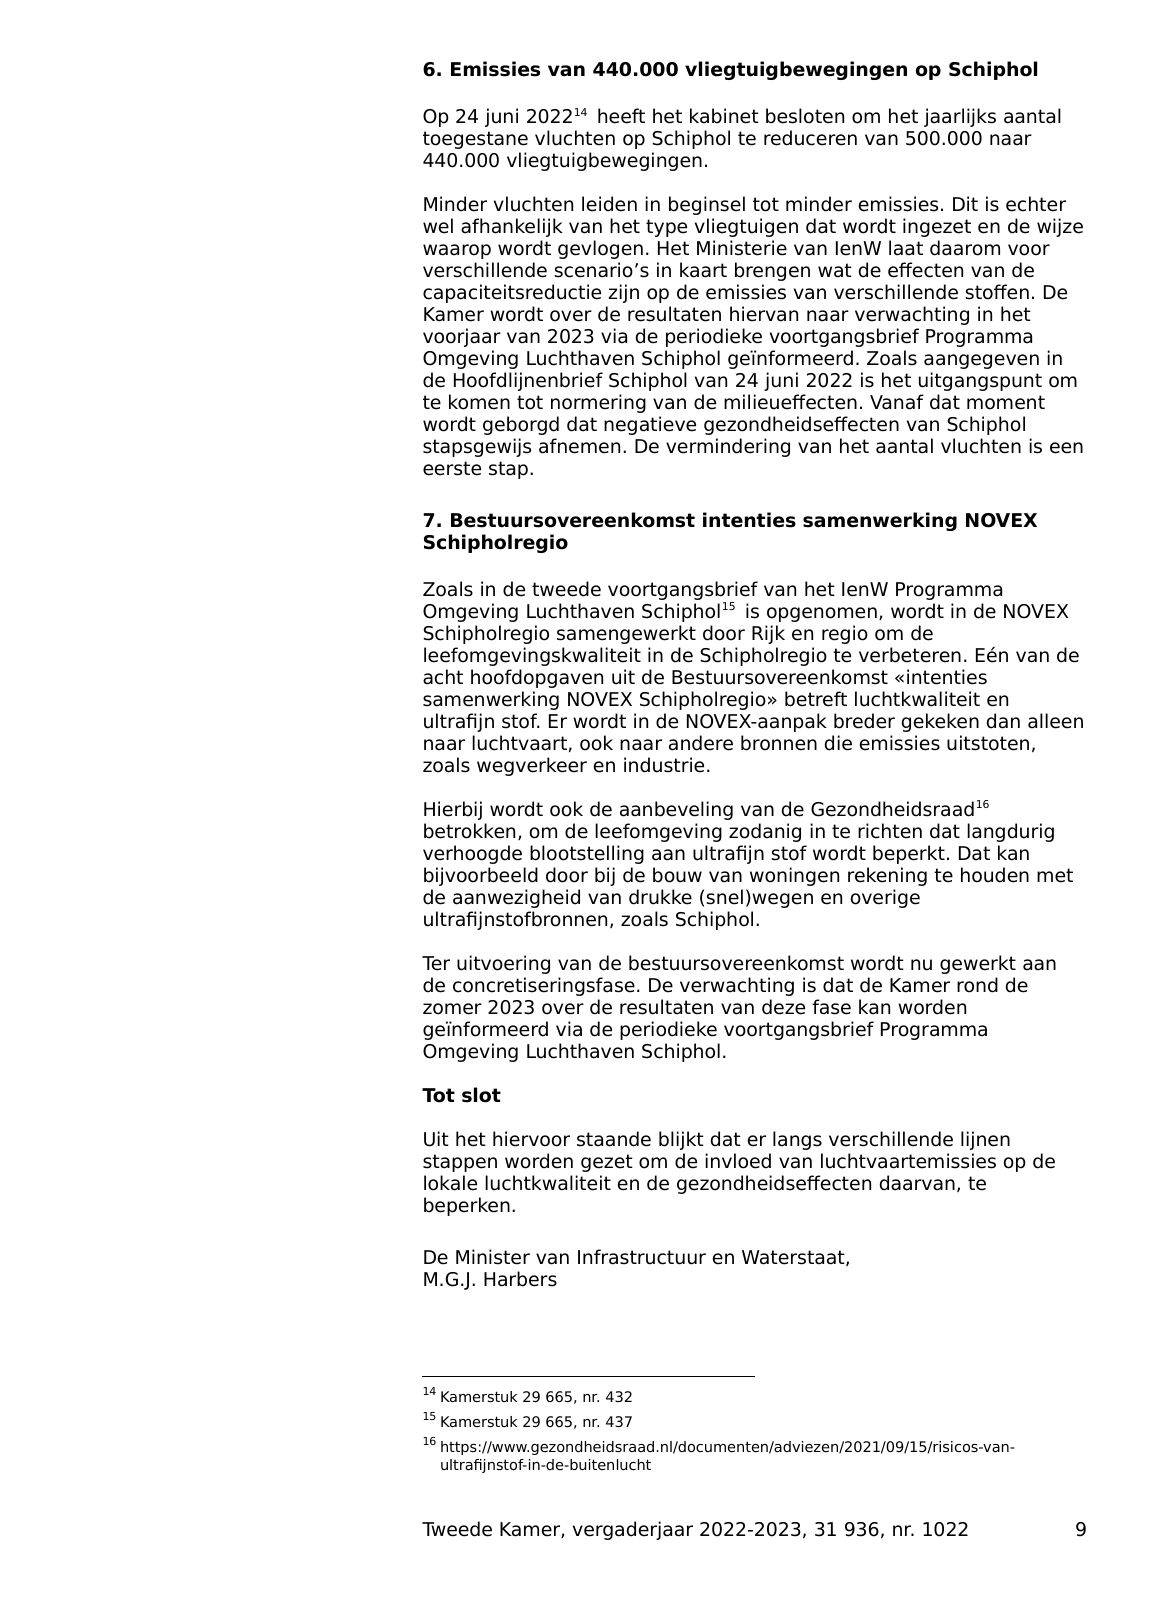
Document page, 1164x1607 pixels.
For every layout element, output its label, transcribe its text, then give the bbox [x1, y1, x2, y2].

text Kamerstuk 29 665, nr. 437 [422, 1410, 1087, 1432]
text Zoals in de tweede voortgangsbrief van het IenW Programma Omgeving Luchthaven Schiphol is opgenomen, wordt in de NOVEX Schipholregio samengewerkt door Rijk en regio om de leefomgevingskwaliteit in de Schipholregio te verbeteren. Eén van de acht hoofdopgaven uit de Bestuursovereenkomst «intenties samenwerking NOVEX Schipholregio» betreft luchtkwaliteit en ultrafijn stof. Er wordt in de NOVEX-aanpak breder gekeken dan alleen naar luchtvaart, ook naar andere bronnen die emissies uitstoten, zoals wegverkeer en industrie. [422, 579, 1087, 777]
subtitle 7. Bestuursovereenkomst intenties samenwerking NOVEX Schipholregio [422, 510, 1087, 554]
text Ter uitvoering van de bestuursovereenkomst wordt nu gewerkt aan de concretiseringsfase. De verwachting is dat de Kamer rond de zomer 2023 over de resultaten van deze fase kan worden geïnformeerd via de periodieke voortgangsbrief Programma Omgeving Luchthaven Schiphol. [422, 953, 1087, 1063]
text Op 24 juni 2022 heeft het kabinet besloten om het jaarlijks aantal toegestane vluchten op Schiphol te reduceren van 500.000 naar 440.000 vliegtuigbewegingen. [422, 106, 1087, 172]
subtitle Tot slot [422, 1085, 1087, 1107]
text https://www.gezondheidsraad.nl/documenten/adviezen/2021/09/15/risicos-van-ultrafijnstof-in-de-buitenlucht [422, 1435, 1087, 1474]
text Kamerstuk 29 665, nr. 432 [422, 1385, 1087, 1407]
subtitle 6. Emissies van 440.000 vliegtuigbewegingen op Schiphol [422, 59, 1087, 81]
text Minder vluchten leiden in beginsel tot minder emissies. Dit is echter wel afhankelijk van het type vliegtuigen dat wordt ingezet en de wijze waarop wordt gevlogen. Het Ministerie van IenW laat daarom voor verschillende scenario’s in kaart brengen wat de effecten van de capaciteitsreductie zijn op de emissies van verschillende stoffen. De Kamer wordt over de resultaten hiervan naar verwachting in het voorjaar van 2023 via de periodieke voortgangsbrief Programma Omgeving Luchthaven Schiphol geïnformeerd. Zoals aangegeven in de Hoofdlijnenbrief Schiphol van 24 juni 2022 is het uitgangspunt om te komen tot normering van de milieueffecten. Vanaf dat moment wordt geborgd dat negatieve gezondheidseffecten van Schiphol stapsgewijs afnemen. De vermindering van het aantal vluchten is een eerste stap. [422, 194, 1087, 480]
text Hierbij wordt ook de aanbeveling van de Gezondheidsraad betrokken, om de leefomgeving zodanig in te richten dat langdurig verhoogde blootstelling aan ultrafijn stof wordt beperkt. Dat kan bijvoorbeeld door bij de bouw van woningen rekening te houden met de aanwezigheid van drukke (snel)wegen en overige ultrafijnstofbronnen, zoals Schiphol. [422, 799, 1087, 931]
text De Minister van Infrastructuur en Waterstaat, M.G.J. Harbers [422, 1247, 1087, 1291]
text Uit het hiervoor staande blijkt dat er langs verschillende lijnen stappen worden gezet om de invloed van luchtvaartemissies op de lokale luchtkwaliteit en de gezondheidseffecten daarvan, te beperken. [422, 1129, 1087, 1217]
